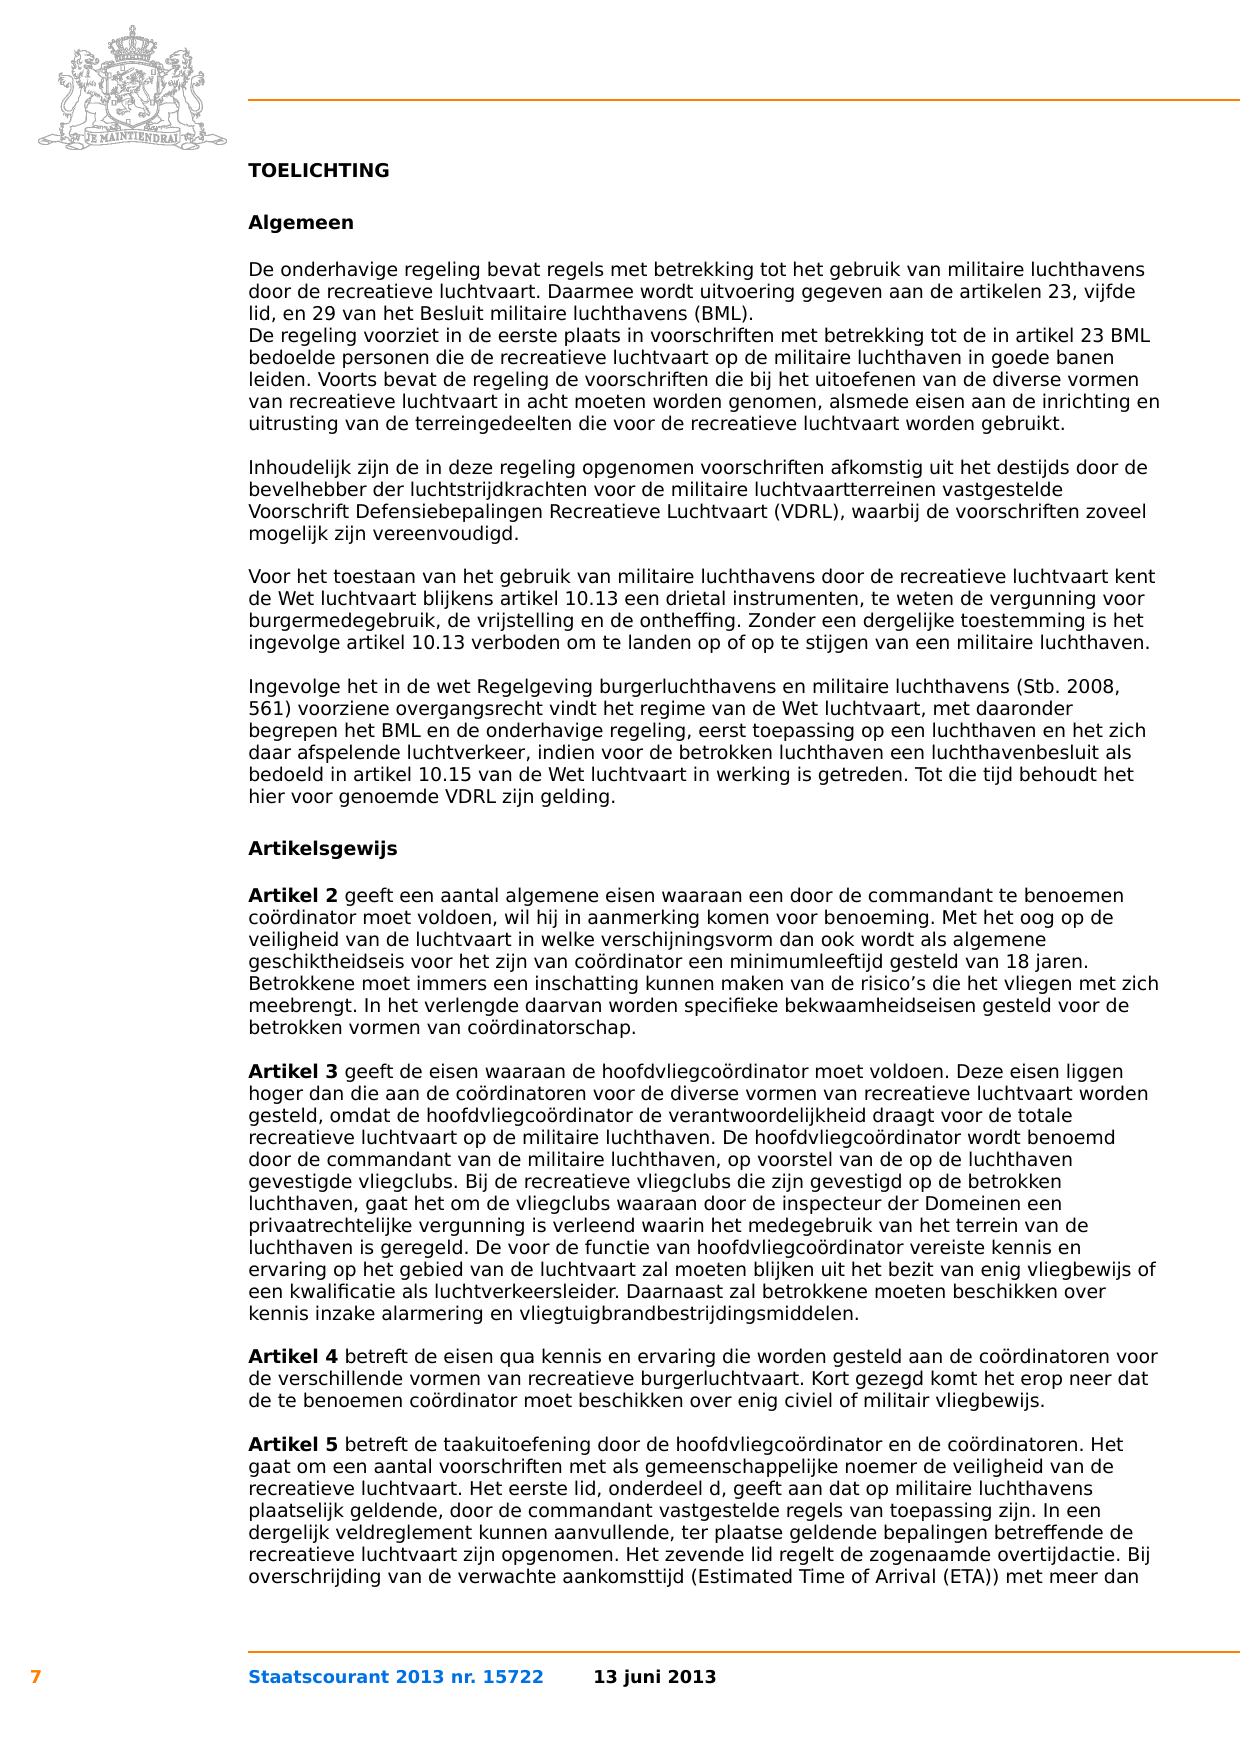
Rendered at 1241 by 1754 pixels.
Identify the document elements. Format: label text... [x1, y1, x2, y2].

text Voor het toestaan van het gebruik van militaire luchthavens door de recreatieve luchtvaart kent de Wet luchtvaart blijkens artikel 10.13 een drietal instrumenten, te weten de vergunning voor burgermedegebruik, de vrijstelling en de ontheffing. Zonder een dergelijke toestemming is het ingevolge artikel 10.13 verboden om te landen op of op te stijgen van een militaire luchthaven. [248, 566, 1163, 654]
text Artikel 4 betreft de eisen qua kennis en ervaring die worden gesteld aan de coördinatoren voor de verschillende vormen van recreatieve burgerluchtvaart. Kort gezegd komt het erop neer dat de te benoemen coördinator moet beschikken over enig civiel of militair vliegbewijs. [248, 1346, 1163, 1412]
picture [38, 25, 227, 150]
subtitle TOELICHTING [248, 160, 1163, 182]
text Inhoudelijk zijn de in deze regeling opgenomen voorschriften afkomstig uit het destijds door de bevelhebber der luchtstrijdkrachten voor de militaire luchtvaartterreinen vastgestelde Voorschrift Defensiebepalingen Recreatieve Luchtvaart (VDRL), waarbij de voorschriften zoveel mogelijk zijn vereenvoudigd. [248, 457, 1163, 544]
text De onderhavige regeling bevat regels met betrekking tot het gebruik van militaire luchthavens door de recreatieve luchtvaart. Daarmee wordt uitvoering gegeven aan de artikelen 23, vijfde lid, en 29 van het Besluit militaire luchthavens (BML). [248, 259, 1163, 325]
subtitle Artikelsgewijs [248, 838, 1163, 860]
text Artikel 3 geeft de eisen waaraan de hoofdvliegcoördinator moet voldoen. Deze eisen liggen hoger dan die aan de coördinatoren voor de diverse vormen van recreatieve luchtvaart worden gesteld, omdat de hoofdvliegcoördinator de verantwoordelijkheid draagt voor de totale recreatieve luchtvaart op de militaire luchthaven. De hoofdvliegcoördinator wordt benoemd door de commandant van de militaire luchthaven, op voorstel van de op de luchthaven gevestigde vliegclubs. Bij de recreatieve vliegclubs die zijn gevestigd op de betrokken luchthaven, gaat het om de vliegclubs waaraan door de inspecteur der Domeinen een privaatrechtelijke vergunning is verleend waarin het medegebruik van het terrein van de luchthaven is geregeld. De voor de functie van hoofdvliegcoördinator vereiste kennis en ervaring op het gebied van de luchtvaart zal moeten blijken uit het bezit van enig vliegbewijs of een kwalificatie als luchtverkeersleider. Daarnaast zal betrokkene moeten beschikken over kennis inzake alarmering en vliegtuigbrandbestrijdingsmiddelen. [248, 1061, 1163, 1324]
text Artikel 2 geeft een aantal algemene eisen waaraan een door de commandant te benoemen coördinator moet voldoen, wil hij in aanmerking komen voor benoeming. Met het oog op de veiligheid van de luchtvaart in welke verschijningsvorm dan ook wordt als algemene geschiktheidseis voor het zijn van coördinator een minimumleeftijd gesteld van 18 jaren. Betrokkene moet immers een inschatting kunnen maken van de risico’s die het vliegen met zich meebrengt. In het verlengde daarvan worden specifieke bekwaamheidseisen gesteld voor de betrokken vormen van coördinatorschap. [248, 885, 1163, 1039]
subtitle Algemeen [248, 212, 1163, 234]
text Ingevolge het in de wet Regelgeving burgerluchthavens en militaire luchthavens (Stb. 2008, 561) voorziene overgangsrecht vindt het regime van de Wet luchtvaart, met daaronder begrepen het BML en de onderhavige regeling, eerst toepassing op een luchthaven en het zich daar afspelende luchtverkeer, indien voor de betrokken luchthaven een luchthavenbesluit als bedoeld in artikel 10.15 van de Wet luchtvaart in werking is getreden. Tot die tijd behoudt het hier voor genoemde VDRL zijn gelding. [248, 676, 1163, 808]
text Artikel 5 betreft de taakuitoefening door de hoofdvliegcoördinator en de coördinatoren. Het gaat om een aantal voorschriften met als gemeenschappelijke noemer de veiligheid van de recreatieve luchtvaart. Het eerste lid, onderdeel d, geeft aan dat op militaire luchthavens plaatselijk geldende, door de commandant vastgestelde regels van toepassing zijn. In een dergelijk veldreglement kunnen aanvullende, ter plaatse geldende bepalingen betreffende de recreatieve luchtvaart zijn opgenomen. Het zevende lid regelt de zogenaamde overtijdactie. Bij overschrijding van de verwachte aankomsttijd (Estimated Time of Arrival (ETA)) met meer dan [248, 1434, 1163, 1588]
text De regeling voorziet in de eerste plaats in voorschriften met betrekking tot de in artikel 23 BML bedoelde personen die de recreatieve luchtvaart op de militaire luchthaven in goede banen leiden. Voorts bevat de regeling de voorschriften die bij het uitoefenen van de diverse vormen van recreatieve luchtvaart in acht moeten worden genomen, alsmede eisen aan de inrichting en uitrusting van de terreingedeelten die voor de recreatieve luchtvaart worden gebruikt. [248, 325, 1163, 435]
